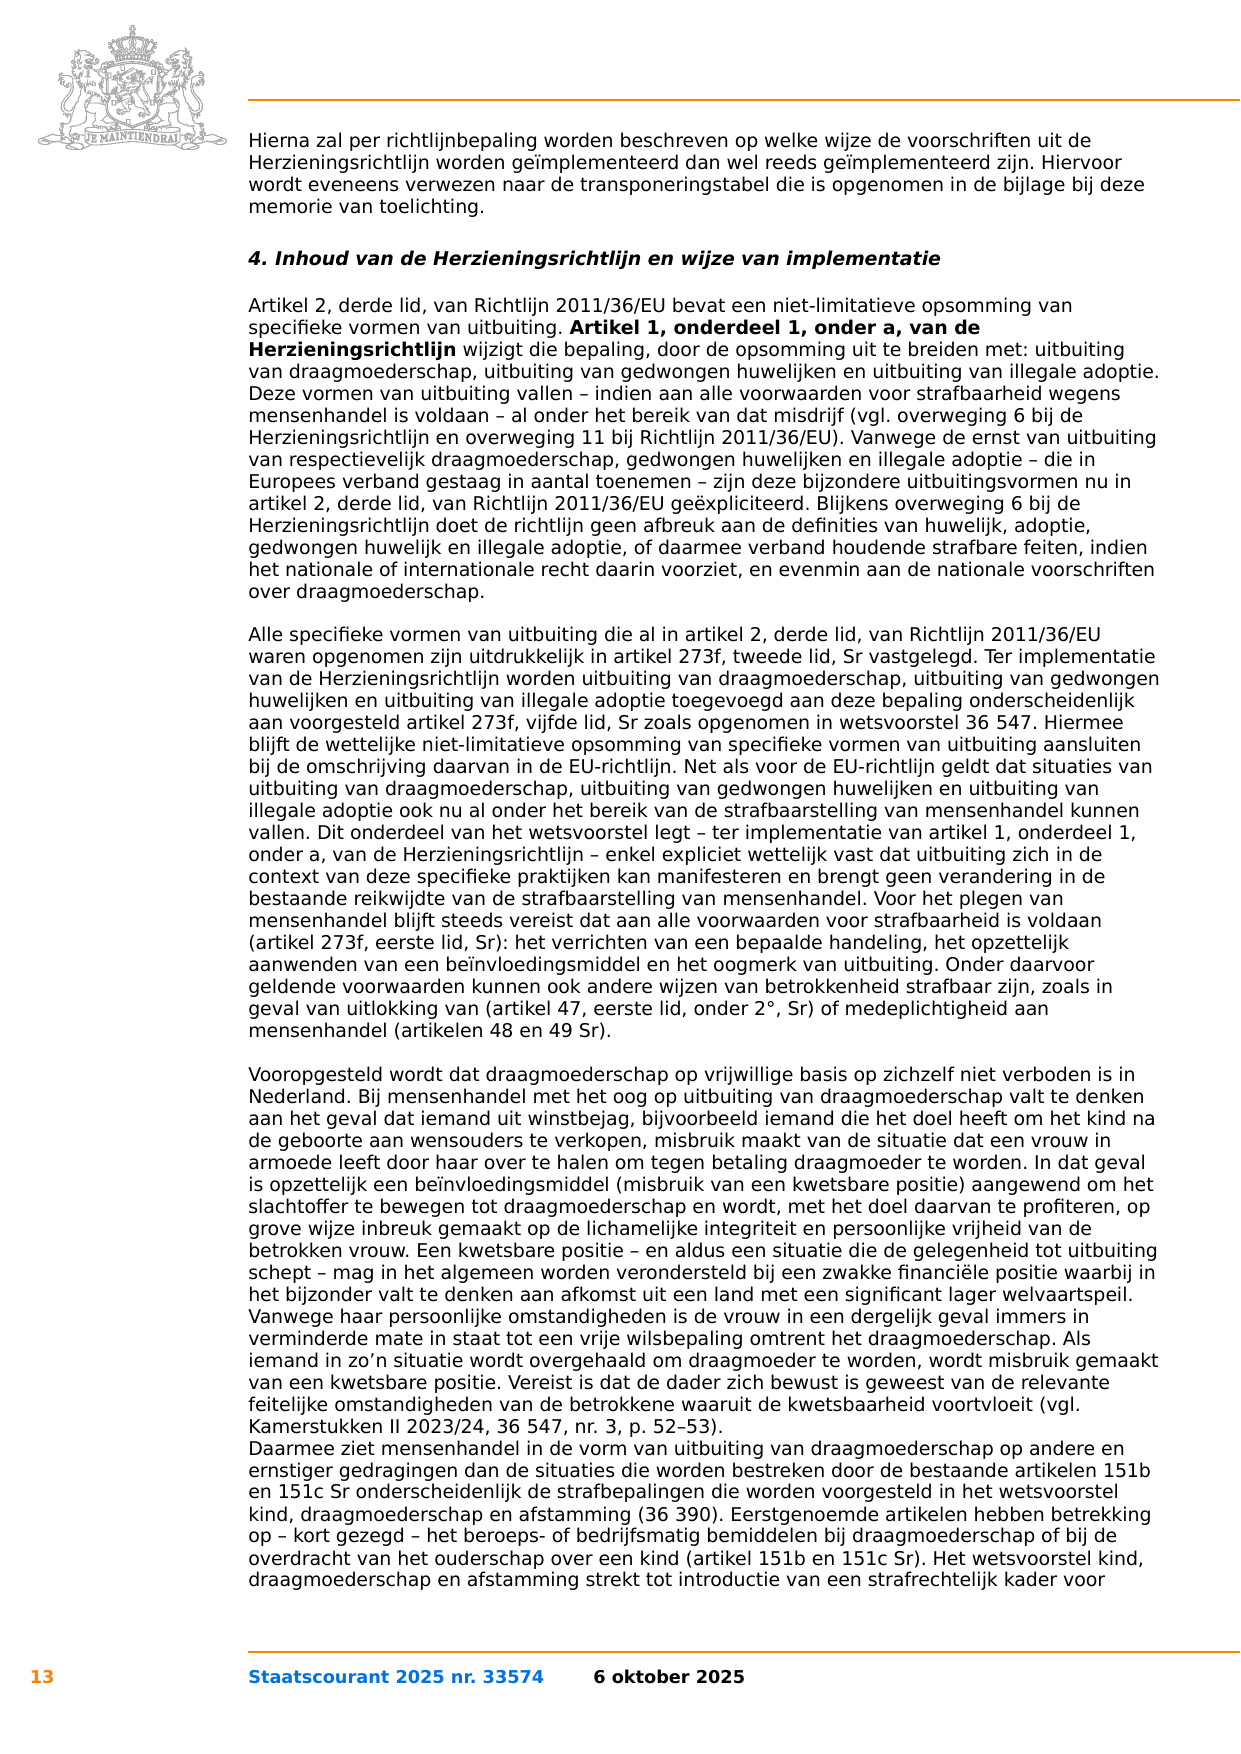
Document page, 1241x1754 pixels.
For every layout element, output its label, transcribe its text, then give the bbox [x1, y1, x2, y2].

text Daarmee ziet mensenhandel in de vorm van uitbuiting van draagmoederschap op andere en ernstiger gedragingen dan de situaties die worden bestreken door de bestaande artikelen 151b en 151c Sr onderscheidenlijk de strafbepalingen die worden voorgesteld in het wetsvoorstel kind, draagmoederschap en afstamming (36 390). Eerstgenoemde artikelen hebben betrekking op – kort gezegd – het beroeps- of bedrijfsmatig bemiddelen bij draagmoederschap of bij de overdracht van het ouderschap over een kind (artikel 151b en 151c Sr). Het wetsvoorstel kind, draagmoederschap en afstamming strekt tot introductie van een strafrechtelijk kader voor [248, 1437, 1163, 1591]
text Vooropgesteld wordt dat draagmoederschap op vrijwillige basis op zichzelf niet verboden is in Nederland. Bij mensenhandel met het oog op uitbuiting van draagmoederschap valt te denken aan het geval dat iemand uit winstbejag, bijvoorbeeld iemand die het doel heeft om het kind na de geboorte aan wensouders te verkopen, misbruik maakt van de situatie dat een vrouw in armoede leeft door haar over te halen om tegen betaling draagmoeder te worden. In dat geval is opzettelijk een beïnvloedingsmiddel (misbruik van een kwetsbare positie) aangewend om het slachtoffer te bewegen tot draagmoederschap en wordt, met het doel daarvan te profiteren, op grove wijze inbreuk gemaakt op de lichamelijke integriteit en persoonlijke vrijheid van de betrokken vrouw. Een kwetsbare positie – en aldus een situatie die de gelegenheid tot uitbuiting schept – mag in het algemeen worden verondersteld bij een zwakke financiële positie waarbij in het bijzonder valt te denken aan afkomst uit een land met een significant lager welvaartspeil. Vanwege haar persoonlijke omstandigheden is de vrouw in een dergelijk geval immers in verminderde mate in staat tot een vrije wilsbepaling omtrent het draagmoederschap. Als iemand in zo’n situatie wordt overgehaald om draagmoeder te worden, wordt misbruik gemaakt van een kwetsbare positie. Vereist is dat de dader zich bewust is geweest van de relevante feitelijke omstandigheden van de betrokkene waaruit de kwetsbaarheid voortvloeit (vgl. Kamerstukken II 2023/24, 36 547, nr. 3, p. 52–53). [248, 1064, 1163, 1437]
subtitle 4. Inhoud van de Herzieningsrichtlijn en wijze van implementatie [248, 248, 1163, 270]
text Hierna zal per richtlijnbepaling worden beschreven op welke wijze de voorschriften uit de Herzieningsrichtlijn worden geïmplementeerd dan wel reeds geïmplementeerd zijn. Hiervoor wordt eveneens verwezen naar de transponeringstabel die is opgenomen in de bijlage bij deze memorie van toelichting. [248, 130, 1163, 218]
text Artikel 2, derde lid, van Richtlijn 2011/36/EU bevat een niet-limitatieve opsomming van specifieke vormen van uitbuiting. Artikel 1, onderdeel 1, onder a, van de Herzieningsrichtlijn wijzigt die bepaling, door de opsomming uit te breiden met: uitbuiting van draagmoederschap, uitbuiting van gedwongen huwelijken en uitbuiting van illegale adoptie. Deze vormen van uitbuiting vallen – indien aan alle voorwaarden voor strafbaarheid wegens mensenhandel is voldaan – al onder het bereik van dat misdrijf (vgl. overweging 6 bij de Herzieningsrichtlijn en overweging 11 bij Richtlijn 2011/36/EU). Vanwege de ernst van uitbuiting van respectievelijk draagmoederschap, gedwongen huwelijken en illegale adoptie – die in Europees verband gestaag in aantal toenemen – zijn deze bijzondere uitbuitingsvormen nu in artikel 2, derde lid, van Richtlijn 2011/36/EU geëxpliciteerd. Blijkens overweging 6 bij de Herzieningsrichtlijn doet de richtlijn geen afbreuk aan de definities van huwelijk, adoptie, gedwongen huwelijk en illegale adoptie, of daarmee verband houdende strafbare feiten, indien het nationale of internationale recht daarin voorziet, en evenmin aan de nationale voorschriften over draagmoederschap. [248, 295, 1163, 602]
picture [38, 25, 227, 150]
text Alle specifieke vormen van uitbuiting die al in artikel 2, derde lid, van Richtlijn 2011/36/EU waren opgenomen zijn uitdrukkelijk in artikel 273f, tweede lid, Sr vastgelegd. Ter implementatie van de Herzieningsrichtlijn worden uitbuiting van draagmoederschap, uitbuiting van gedwongen huwelijken en uitbuiting van illegale adoptie toegevoegd aan deze bepaling onderscheidenlijk aan voorgesteld artikel 273f, vijfde lid, Sr zoals opgenomen in wetsvoorstel 36 547. Hiermee blijft de wettelijke niet-limitatieve opsomming van specifieke vormen van uitbuiting aansluiten bij de omschrijving daarvan in de EU-richtlijn. Net als voor de EU-richtlijn geldt dat situaties van uitbuiting van draagmoederschap, uitbuiting van gedwongen huwelijken en uitbuiting van illegale adoptie ook nu al onder het bereik van de strafbaarstelling van mensenhandel kunnen vallen. Dit onderdeel van het wetsvoorstel legt – ter implementatie van artikel 1, onderdeel 1, onder a, van de Herzieningsrichtlijn – enkel expliciet wettelijk vast dat uitbuiting zich in de context van deze specifieke praktijken kan manifesteren en brengt geen verandering in de bestaande reikwijdte van de strafbaarstelling van mensenhandel. Voor het plegen van mensenhandel blijft steeds vereist dat aan alle voorwaarden voor strafbaarheid is voldaan (artikel 273f, eerste lid, Sr): het verrichten van een bepaalde handeling, het opzettelijk aanwenden van een beïnvloedingsmiddel en het oogmerk van uitbuiting. Onder daarvoor geldende voorwaarden kunnen ook andere wijzen van betrokkenheid strafbaar zijn, zoals in geval van uitlokking van (artikel 47, eerste lid, onder 2°, Sr) of medeplichtigheid aan mensenhandel (artikelen 48 en 49 Sr). [248, 624, 1163, 1042]
